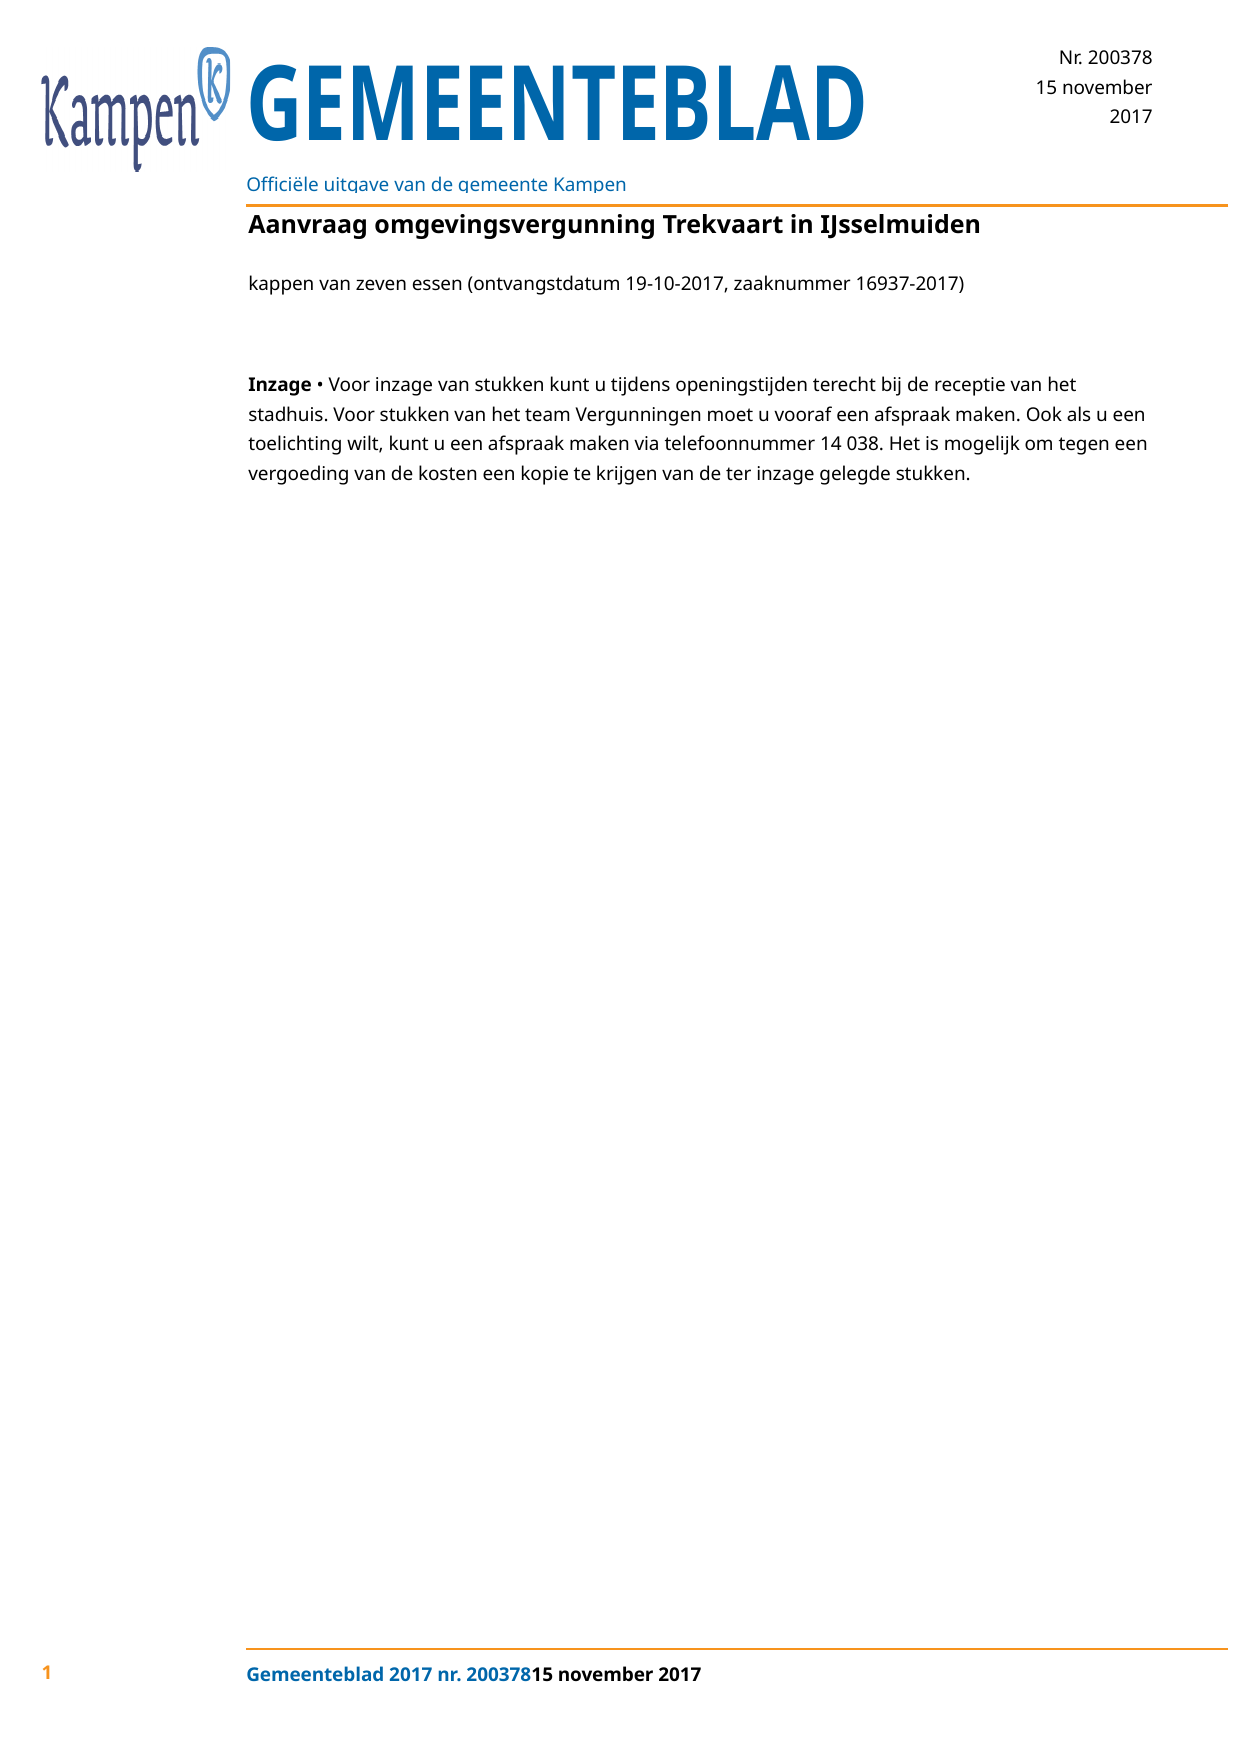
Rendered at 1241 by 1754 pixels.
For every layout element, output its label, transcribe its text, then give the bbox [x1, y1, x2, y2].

text Aanvraag omgevingsvergunning Trekvaart in IJsselmuiden [248, 207, 1152, 241]
text Inzage • Voor inzage van stukken kunt u tijdens openingstijden terecht bij de receptie van het stadhuis. Voor stukken van het team Vergunningen moet u vooraf een afspraak maken. Ook als u een toelichting wilt, kunt u een afspraak maken via telefoonnummer 14 038. Het is mogelijk om tegen een vergoeding van de kosten een kopie te krijgen van de ter inzage gelegde stukken. [248, 371, 1152, 486]
text kappen van zeven essen (ontvangstdatum 19-10-2017, zaaknummer 16937-2017) [248, 270, 1152, 296]
picture [41, 47, 231, 172]
